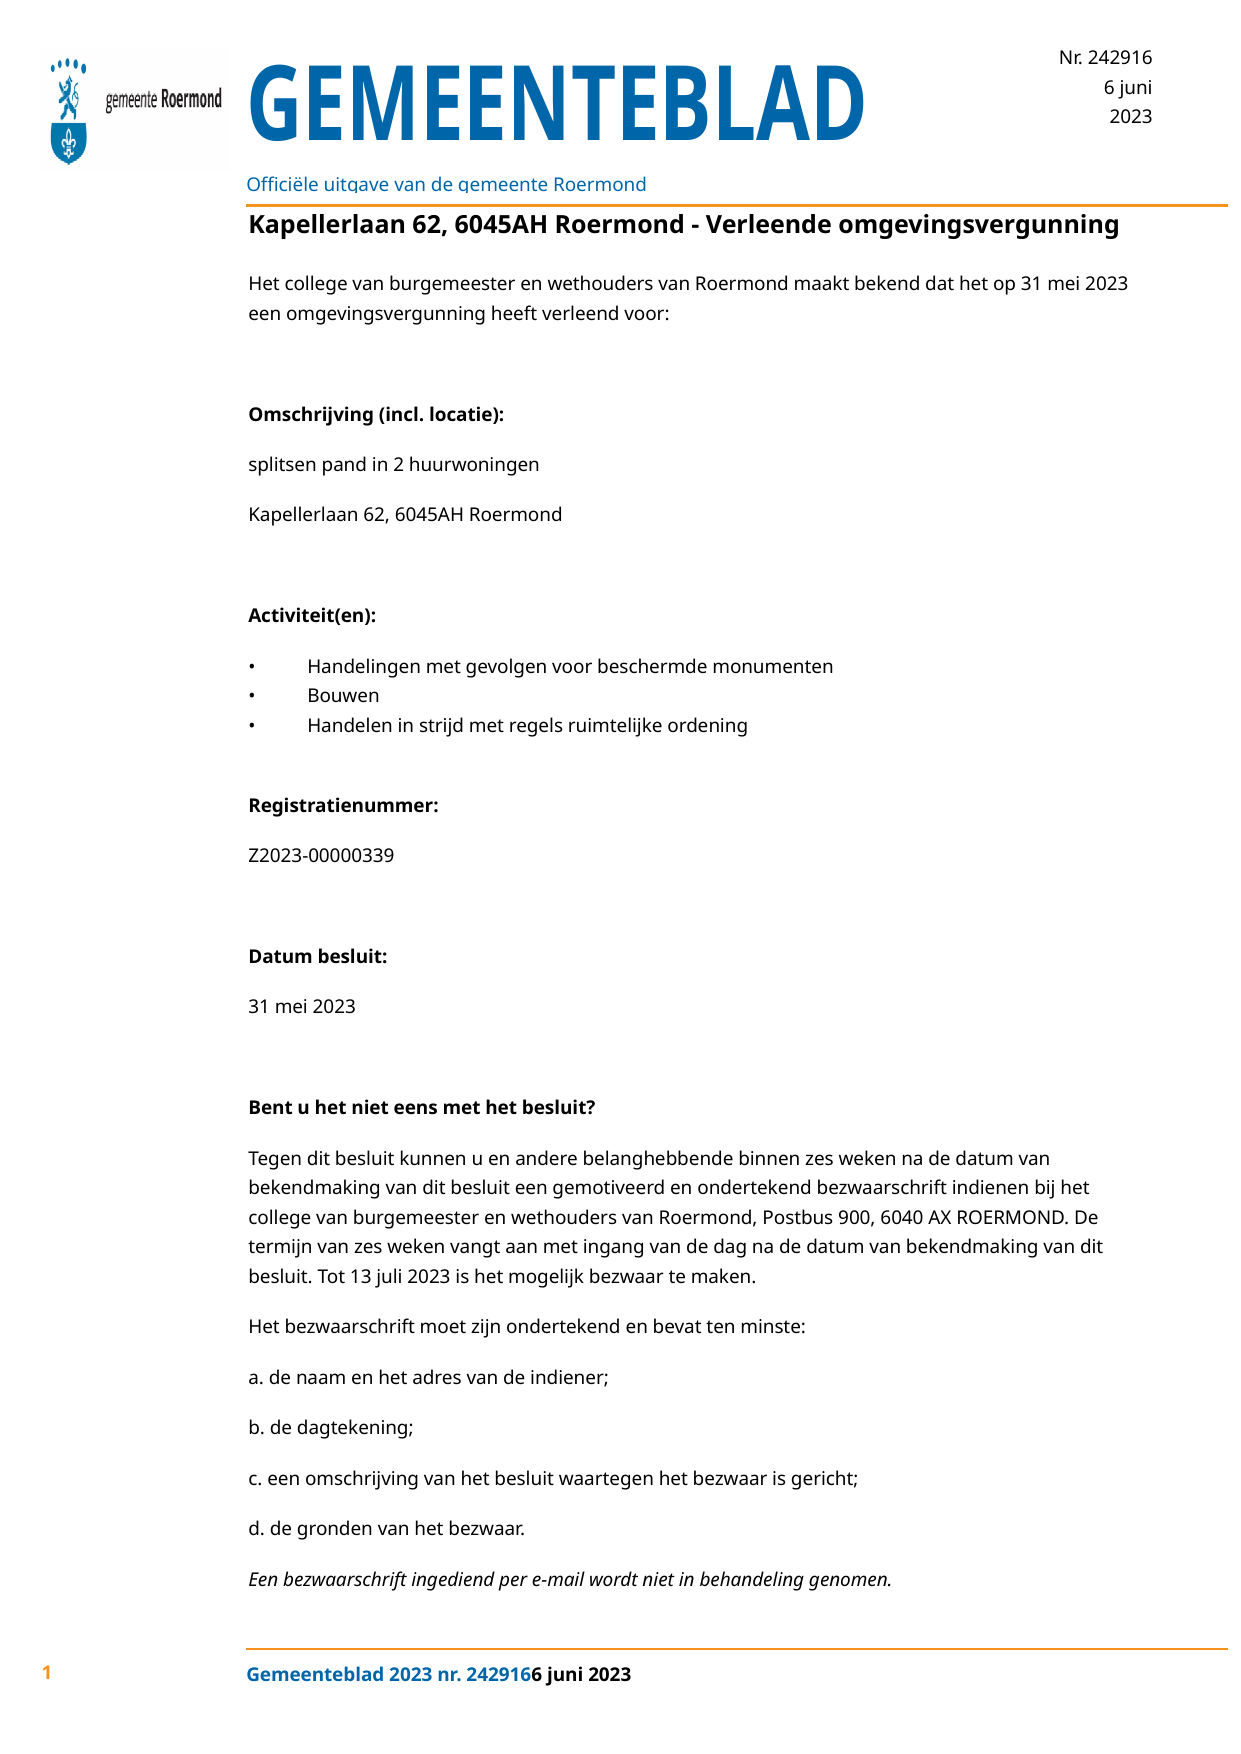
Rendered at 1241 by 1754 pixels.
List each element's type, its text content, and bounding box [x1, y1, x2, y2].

text a. de naam en het adres van de indiener; [248, 1364, 1152, 1390]
text Het college van burgemeester en wethouders van Roermond maakt bekend dat het op 31 mei 2023 een omgevingsvergunning heeft verleend voor: [248, 270, 1152, 326]
text Omschrijving (incl. locatie): [248, 401, 1152, 426]
text Kapellerlaan 62, 6045AH Roermond - Verleende omgevingsvergunning [248, 207, 1152, 241]
text Z2023-00000339 [248, 842, 1152, 868]
text d. de gronden van het bezwaar. [248, 1515, 1152, 1541]
text Registratienummer: [248, 792, 1152, 818]
list Handelen in strijd met regels ruimtelijke ordening [248, 712, 1152, 738]
text Een bezwaarschrift ingediend per e-mail wordt niet in behandeling genomen. [248, 1566, 1152, 1591]
text Kapellerlaan 62, 6045AH Roermond [248, 502, 1152, 527]
text Tegen dit besluit kunnen u en andere belanghebbende binnen zes weken na de datum van bekendmaking van dit besluit een gemotiveerd en ondertekend bezwaarschrift indienen bij het college van burgemeester en wethouders van Roermond, Postbus 900, 6040 AX ROERMOND. De termijn van zes weken vangt aan met ingang van de dag na de datum van bekendmaking van dit besluit. Tot 13 juli 2023 is het mogelijk bezwaar te maken. [248, 1145, 1152, 1289]
list Handelingen met gevolgen voor beschermde monumenten [248, 653, 1152, 678]
text c. een omschrijving van het besluit waartegen het bezwaar is gericht; [248, 1465, 1152, 1491]
text Het bezwaarschrift moet zijn ondertekend en bevat ten minste: [248, 1314, 1152, 1339]
text splitsen pand in 2 huurwoningen [248, 451, 1152, 477]
text b. de dagtekening; [248, 1414, 1152, 1440]
text 31 mei 2023 [248, 994, 1152, 1019]
text Activiteit(en): [248, 602, 1152, 628]
list Bouwen [248, 682, 1152, 708]
text Datum besluit: [248, 943, 1152, 969]
picture [41, 47, 231, 172]
text Bent u het niet eens met het besluit? [248, 1094, 1152, 1120]
